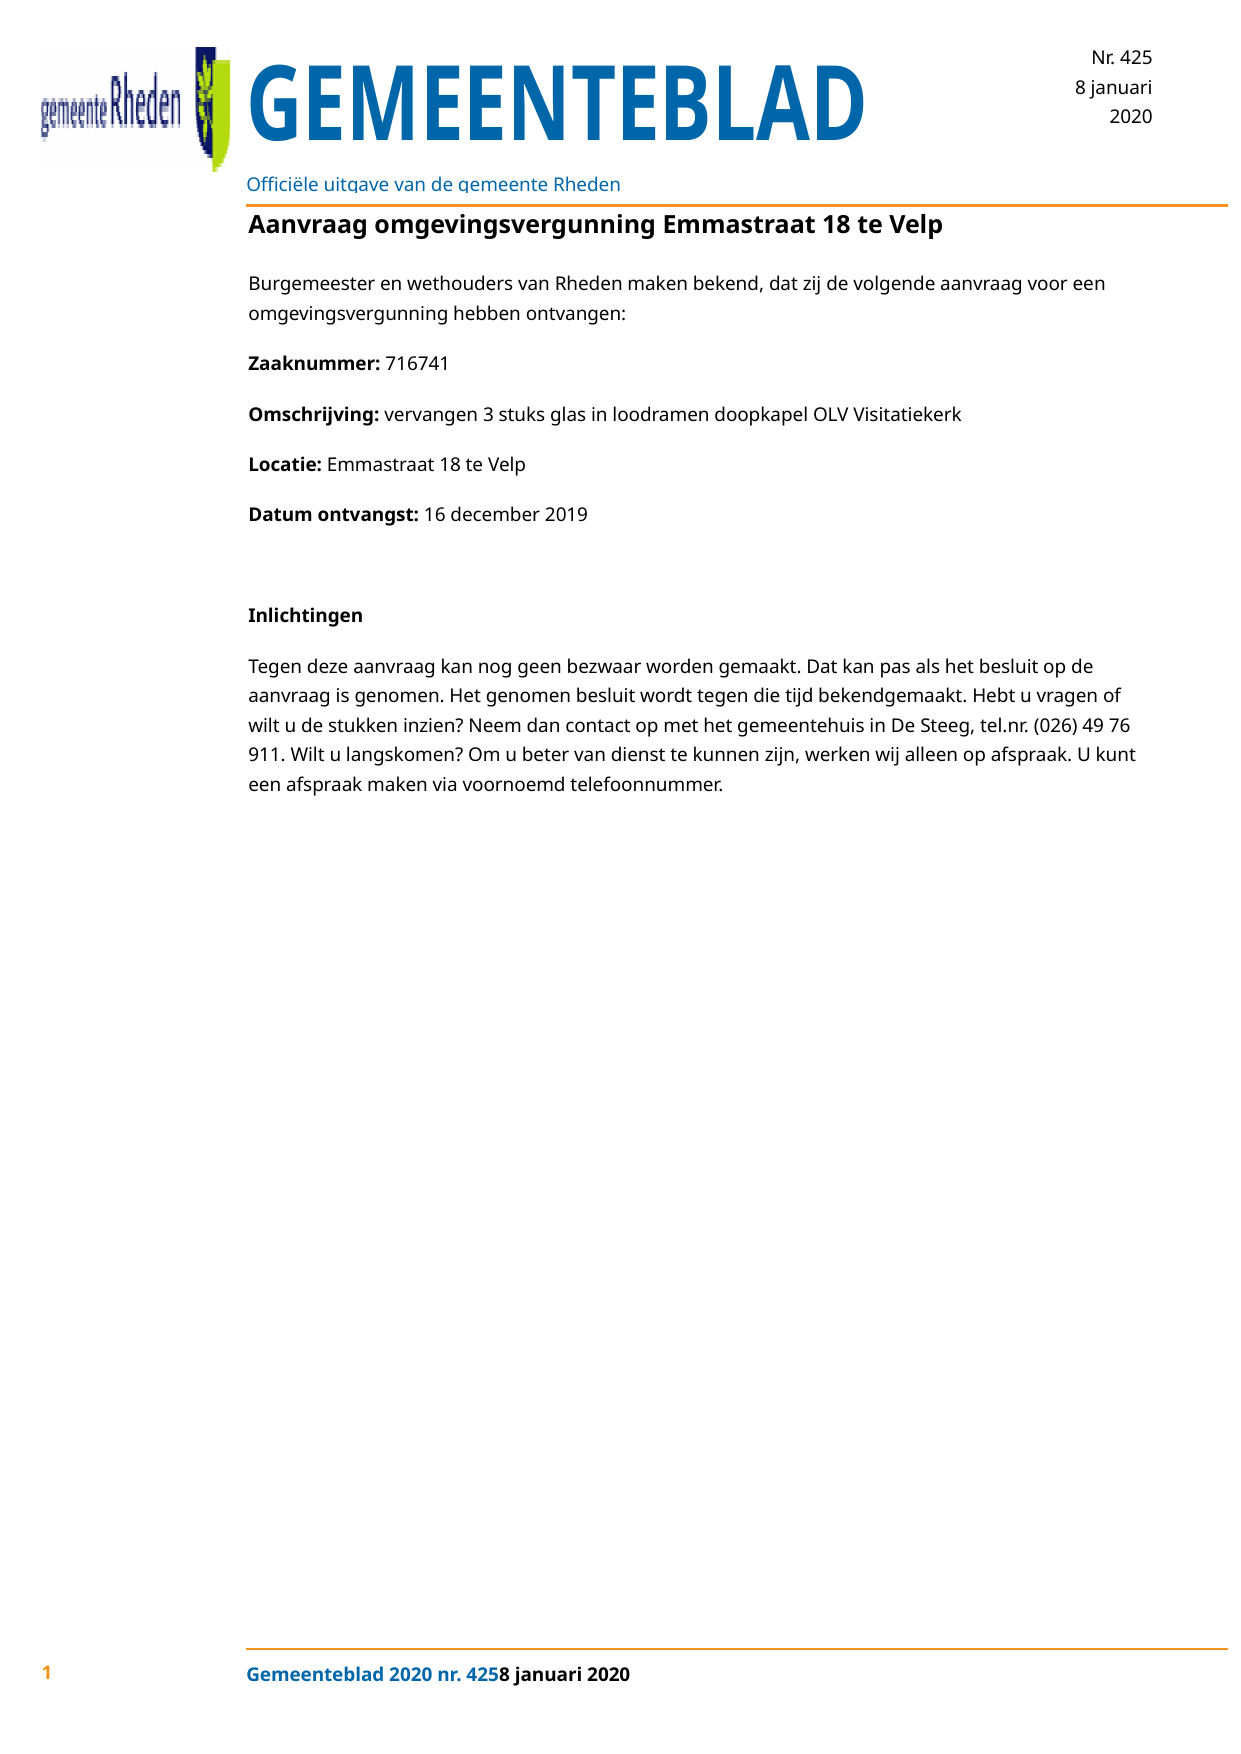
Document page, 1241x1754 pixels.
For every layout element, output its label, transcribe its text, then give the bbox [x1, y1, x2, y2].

text Tegen deze aanvraag kan nog geen bezwaar worden gemaakt. Dat kan pas als het besluit op de aanvraag is genomen. Het genomen besluit wordt tegen die tijd bekendgemaakt. Hebt u vragen of wilt u de stukken inzien? Neem dan contact op met het gemeentehuis in De Steeg, tel.nr. (026) 49 76 911. Wilt u langskomen? Om u beter van dienst te kunnen zijn, werken wij alleen op afspraak. U kunt een afspraak maken via voornoemd telefoonnummer. [248, 653, 1152, 797]
text Locatie: Emmastraat 18 te Velp [248, 451, 1152, 477]
picture [41, 47, 231, 172]
text Datum ontvangst: 16 december 2019 [248, 502, 1152, 527]
text Zaaknummer: 716741 [248, 350, 1152, 376]
text Inlichtingen [248, 602, 1152, 628]
text Aanvraag omgevingsvergunning Emmastraat 18 te Velp [248, 207, 1152, 241]
text Burgemeester en wethouders van Rheden maken bekend, dat zij de volgende aanvraag voor een omgevingsvergunning hebben ontvangen: [248, 270, 1152, 326]
text Omschrijving: vervangen 3 stuks glas in loodramen doopkapel OLV Visitatiekerk [248, 401, 1152, 426]
